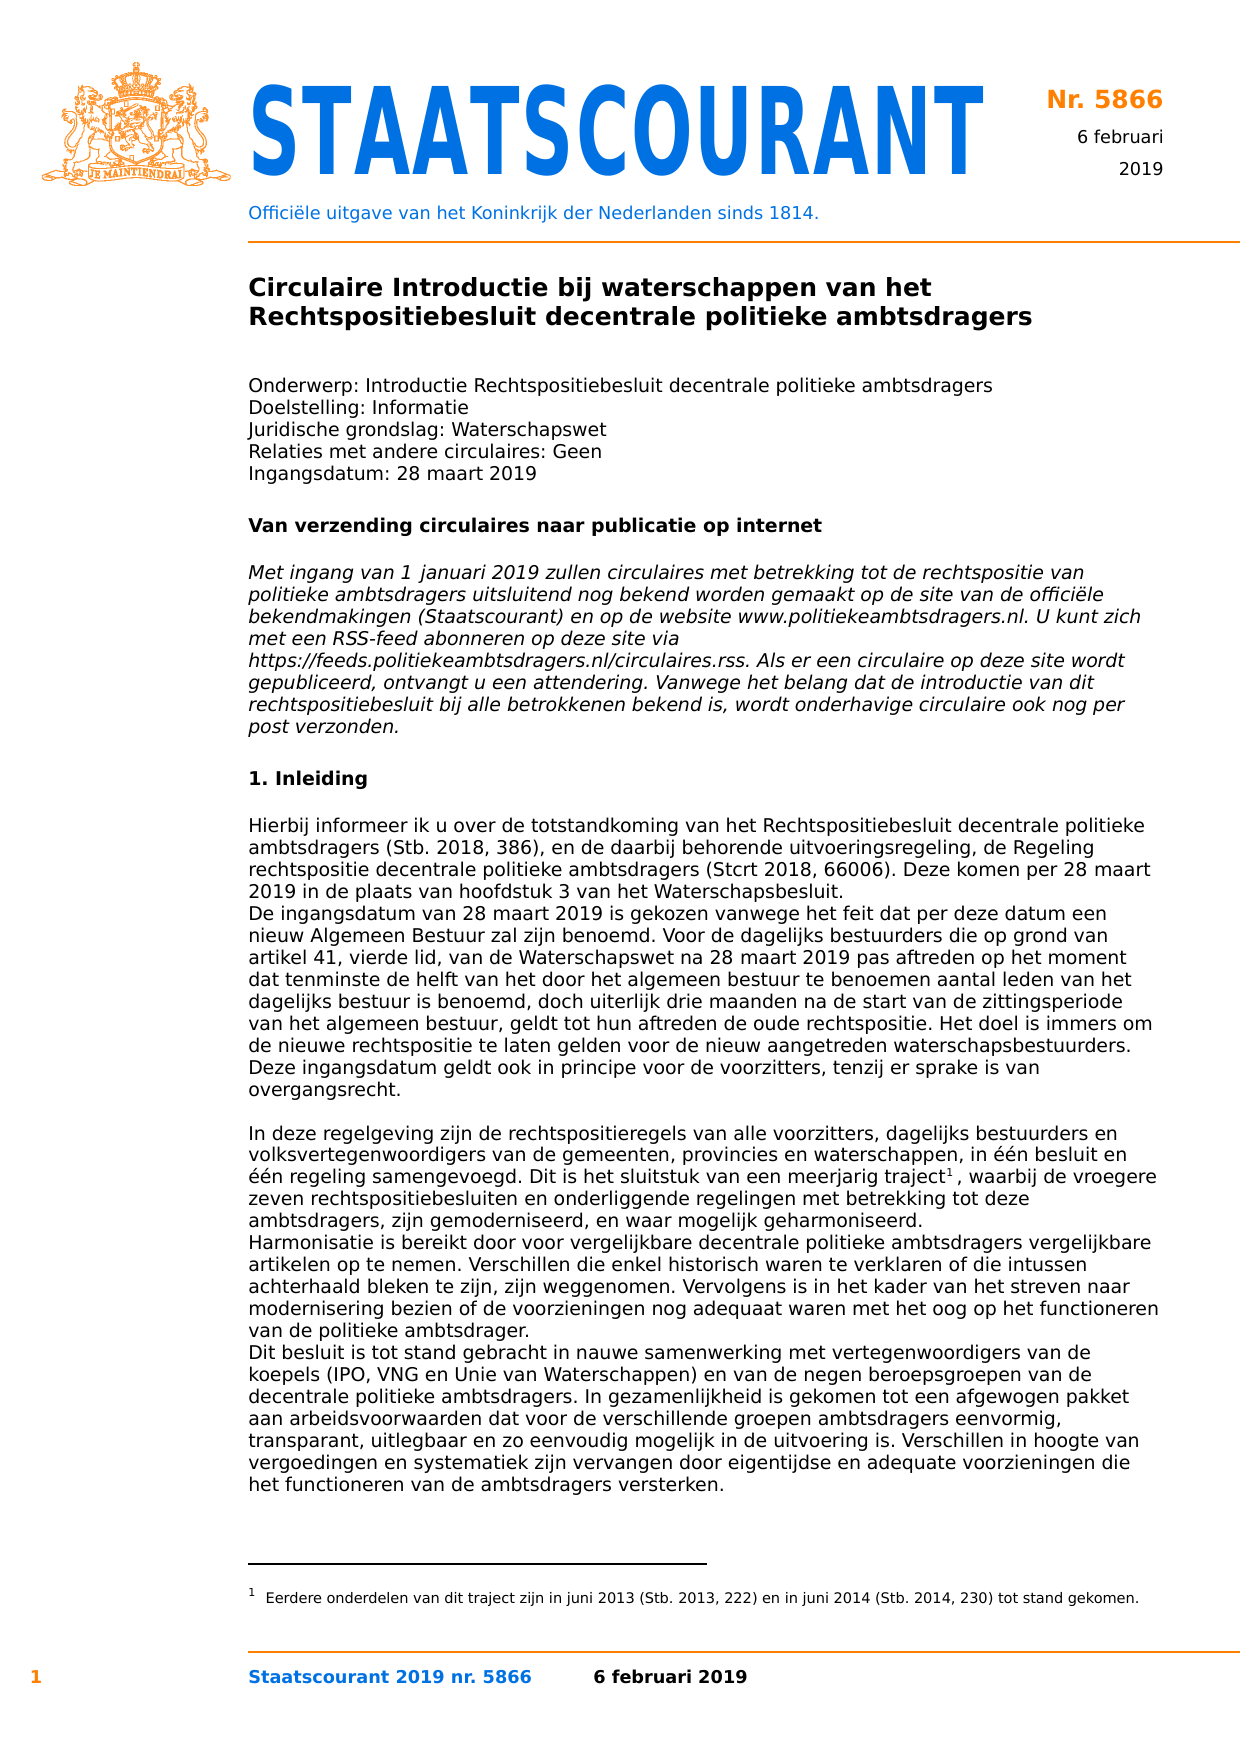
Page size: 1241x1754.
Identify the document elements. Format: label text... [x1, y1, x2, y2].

text Eerdere onderdelen van dit traject zijn in juni 2013 (Stb. 2013, 222) en in juni 2014 (Stb. 2014, 230) tot stand gekomen. [248, 1586, 1163, 1608]
table_cell 2019 [998, 153, 1240, 203]
text Hierbij informeer ik u over de totstandkoming van het Rechtspositiebesluit decentrale politieke ambtsdragers (Stb. 2018, 386), en de daarbij behorende uitvoeringsregeling, de Regeling rechtspositie decentrale politieke ambtsdragers (Stcrt 2018, 66006). Deze komen per 28 maart 2019 in de plaats van hoofdstuk 3 van het Waterschapsbesluit. [248, 815, 1163, 903]
text Relaties met andere circulaires: Geen [248, 441, 1163, 463]
subtitle Van verzending circulaires naar publicatie op internet [248, 515, 1163, 537]
subtitle 1. Inleiding [248, 768, 1163, 790]
text Juridische grondslag: Waterschapswet [248, 419, 1163, 441]
table_cell 6 februari [998, 121, 1240, 153]
table_header STAATSCOURANT [248, 62, 998, 203]
text Doelstelling: Informatie [248, 397, 1163, 419]
picture [41, 62, 231, 186]
table_cell Officiële uitgave van het Koninkrijk der Nederlanden sinds 1814. [248, 203, 1240, 241]
text Dit besluit is tot stand gebracht in nauwe samenwerking met vertegenwoordigers van de koepels (IPO, VNG en Unie van Waterschappen) en van de negen beroepsgroepen van de decentrale politieke ambtsdragers. In gezamenlijkheid is gekomen tot een afgewogen pakket aan arbeidsvoorwaarden dat voor de verschillende groepen ambtsdragers eenvormig, transparant, uitlegbaar en zo eenvoudig mogelijk in de uitvoering is. Verschillen in hoogte van vergoedingen en systematiek zijn vervangen door eigentijdse en adequate voorzieningen die het functioneren van de ambtsdragers versterken. [248, 1342, 1163, 1496]
text Ingangsdatum: 28 maart 2019 [248, 463, 1163, 485]
text De ingangsdatum van 28 maart 2019 is gekozen vanwege het feit dat per deze datum een nieuw Algemeen Bestuur zal zijn benoemd. Voor de dagelijks bestuurders die op grond van artikel 41, vierde lid, van de Waterschapswet na 28 maart 2019 pas aftreden op het moment dat tenminste de helft van het door het algemeen bestuur te benoemen aantal leden van het dagelijks bestuur is benoemd, doch uiterlijk drie maanden na de start van de zittingsperiode van het algemeen bestuur, geldt tot hun aftreden de oude rechtspositie. Het doel is immers om de nieuwe rechtspositie te laten gelden voor de nieuw aangetreden waterschapsbestuurders. Deze ingangsdatum geldt ook in principe voor de voorzitters, tenzij er sprake is van overgangsrecht. [248, 903, 1163, 1101]
table_header [25, 62, 248, 241]
table_header Nr. 5866 [998, 62, 1240, 121]
text In deze regelgeving zijn de rechtspositieregels van alle voorzitters, dagelijks bestuurders en volksvertegenwoordigers van de gemeenten, provincies en waterschappen, in één besluit en één regeling samengevoegd. Dit is het sluitstuk van een meerjarig traject, waarbij de vroegere zeven rechtspositiebesluiten en onderliggende regelingen met betrekking tot deze ambtsdragers, zijn gemoderniseerd, en waar mogelijk geharmoniseerd. [248, 1122, 1163, 1232]
text Met ingang van 1 januari 2019 zullen circulaires met betrekking tot de rechtspositie van politieke ambtsdragers uitsluitend nog bekend worden gemaakt op de site van de officiële bekendmakingen (Staatscourant) en op de website www.politiekeambtsdragers.nl. U kunt zich met een RSS-feed abonneren op deze site via https://feeds.politiekeambtsdragers.nl/circulaires.rss. Als er een circulaire op deze site wordt gepubliceerd, ontvangt u een attendering. Vanwege het belang dat de introductie van dit rechtspositiebesluit bij alle betrokkenen bekend is, wordt onderhavige circulaire ook nog per post verzonden. [248, 562, 1163, 738]
text Harmonisatie is bereikt door voor vergelijkbare decentrale politieke ambtsdragers vergelijkbare artikelen op te nemen. Verschillen die enkel historisch waren te verklaren of die intussen achterhaald bleken te zijn, zijn weggenomen. Vervolgens is in het kader van het streven naar modernisering bezien of de voorzieningen nog adequaat waren met het oog op het functioneren van de politieke ambtsdrager. [248, 1232, 1163, 1342]
text Onderwerp: Introductie Rechtspositiebesluit decentrale politieke ambtsdragers [248, 375, 1163, 397]
subtitle Circulaire Introductie bij waterschappen van het Rechtspositiebesluit decentrale politieke ambtsdragers [248, 273, 1163, 331]
